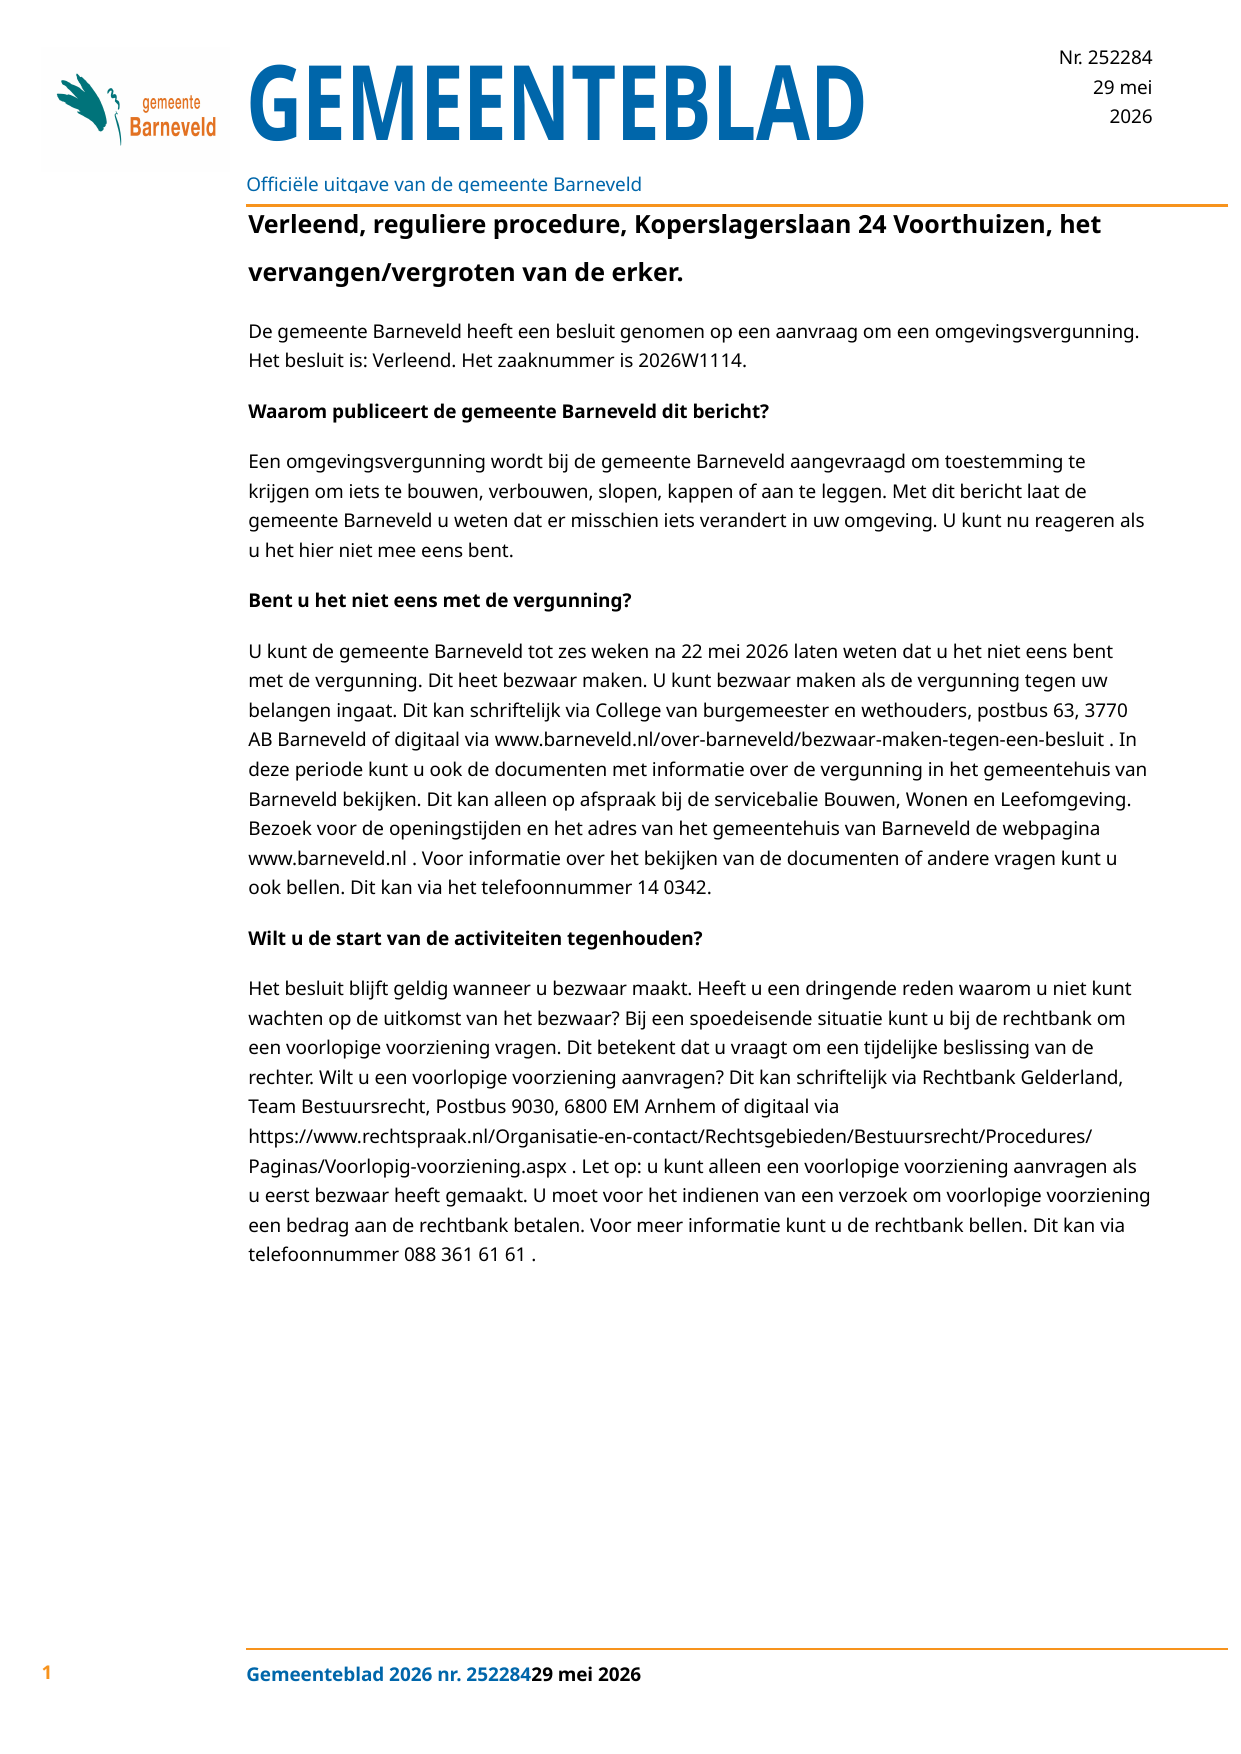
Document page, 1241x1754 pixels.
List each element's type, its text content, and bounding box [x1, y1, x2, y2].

text Verleend, reguliere procedure, Koperslagerslaan 24 Voorthuizen, het vervangen/vergroten van de erker. [248, 207, 1152, 288]
text Waarom publiceert de gemeente Barneveld dit bericht? [248, 398, 1152, 424]
text Het besluit blijft geldig wanneer u bezwaar maakt. Heeft u een dringende reden waarom u niet kunt wachten op de uitkomst van het bezwaar? Bij een spoedeisende situatie kunt u bij de rechtbank om een voorlopige voorziening vragen. Dit betekent dat u vraagt om een tijdelijke beslissing van de rechter. Wilt u een voorlopige voorziening aanvragen? Dit kan schriftelijk via Rechtbank Gelderland, Team Bestuursrecht, Postbus 9030, 6800 EM Arnhem of digitaal via https://www.rechtspraak.nl/Organisatie-en-contact/Rechtsgebieden/Bestuursrecht/Procedures/Paginas/Voorlopig-voorziening.aspx . Let op: u kunt alleen een voorlopige voorziening aanvragen als u eerst bezwaar heeft gemaakt. U moet voor het indienen van een verzoek om voorlopige voorziening een bedrag aan de rechtbank betalen. Voor meer informatie kunt u de rechtbank bellen. Dit kan via telefoonnummer 088 361 61 61 . [248, 975, 1152, 1267]
text De gemeente Barneveld heeft een besluit genomen op een aanvraag om een omgevingsvergunning. Het besluit is: Verleend. Het zaaknummer is 2026W1114. [248, 318, 1152, 373]
picture [41, 47, 231, 172]
text U kunt de gemeente Barneveld tot zes weken na 22 mei 2026 laten weten dat u het niet eens bent met de vergunning. Dit heet bezwaar maken. U kunt bezwaar maken als de vergunning tegen uw belangen ingaat. Dit kan schriftelijk via College van burgemeester en wethouders, postbus 63, 3770 AB Barneveld of digitaal via www.barneveld.nl/over-barneveld/bezwaar-maken-tegen-een-besluit . In deze periode kunt u ook de documenten met informatie over de vergunning in het gemeentehuis van Barneveld bekijken. Dit kan alleen op afspraak bij de servicebalie Bouwen, Wonen en Leefomgeving. Bezoek voor de openingstijden en het adres van het gemeentehuis van Barneveld de webpagina www.barneveld.nl . Voor informatie over het bekijken van de documenten of andere vragen kunt u ook bellen. Dit kan via het telefoonnummer 14 0342. [248, 638, 1152, 900]
text Bent u het niet eens met de vergunning? [248, 587, 1152, 613]
text Een omgevingsvergunning wordt bij de gemeente Barneveld aangevraagd om toestemming te krijgen om iets te bouwen, verbouwen, slopen, kappen of aan te leggen. Met dit bericht laat de gemeente Barneveld u weten dat er misschien iets verandert in uw omgeving. U kunt nu reageren als u het hier niet mee eens bent. [248, 448, 1152, 563]
text Wilt u de start van de activiteiten tegenhouden? [248, 925, 1152, 951]
